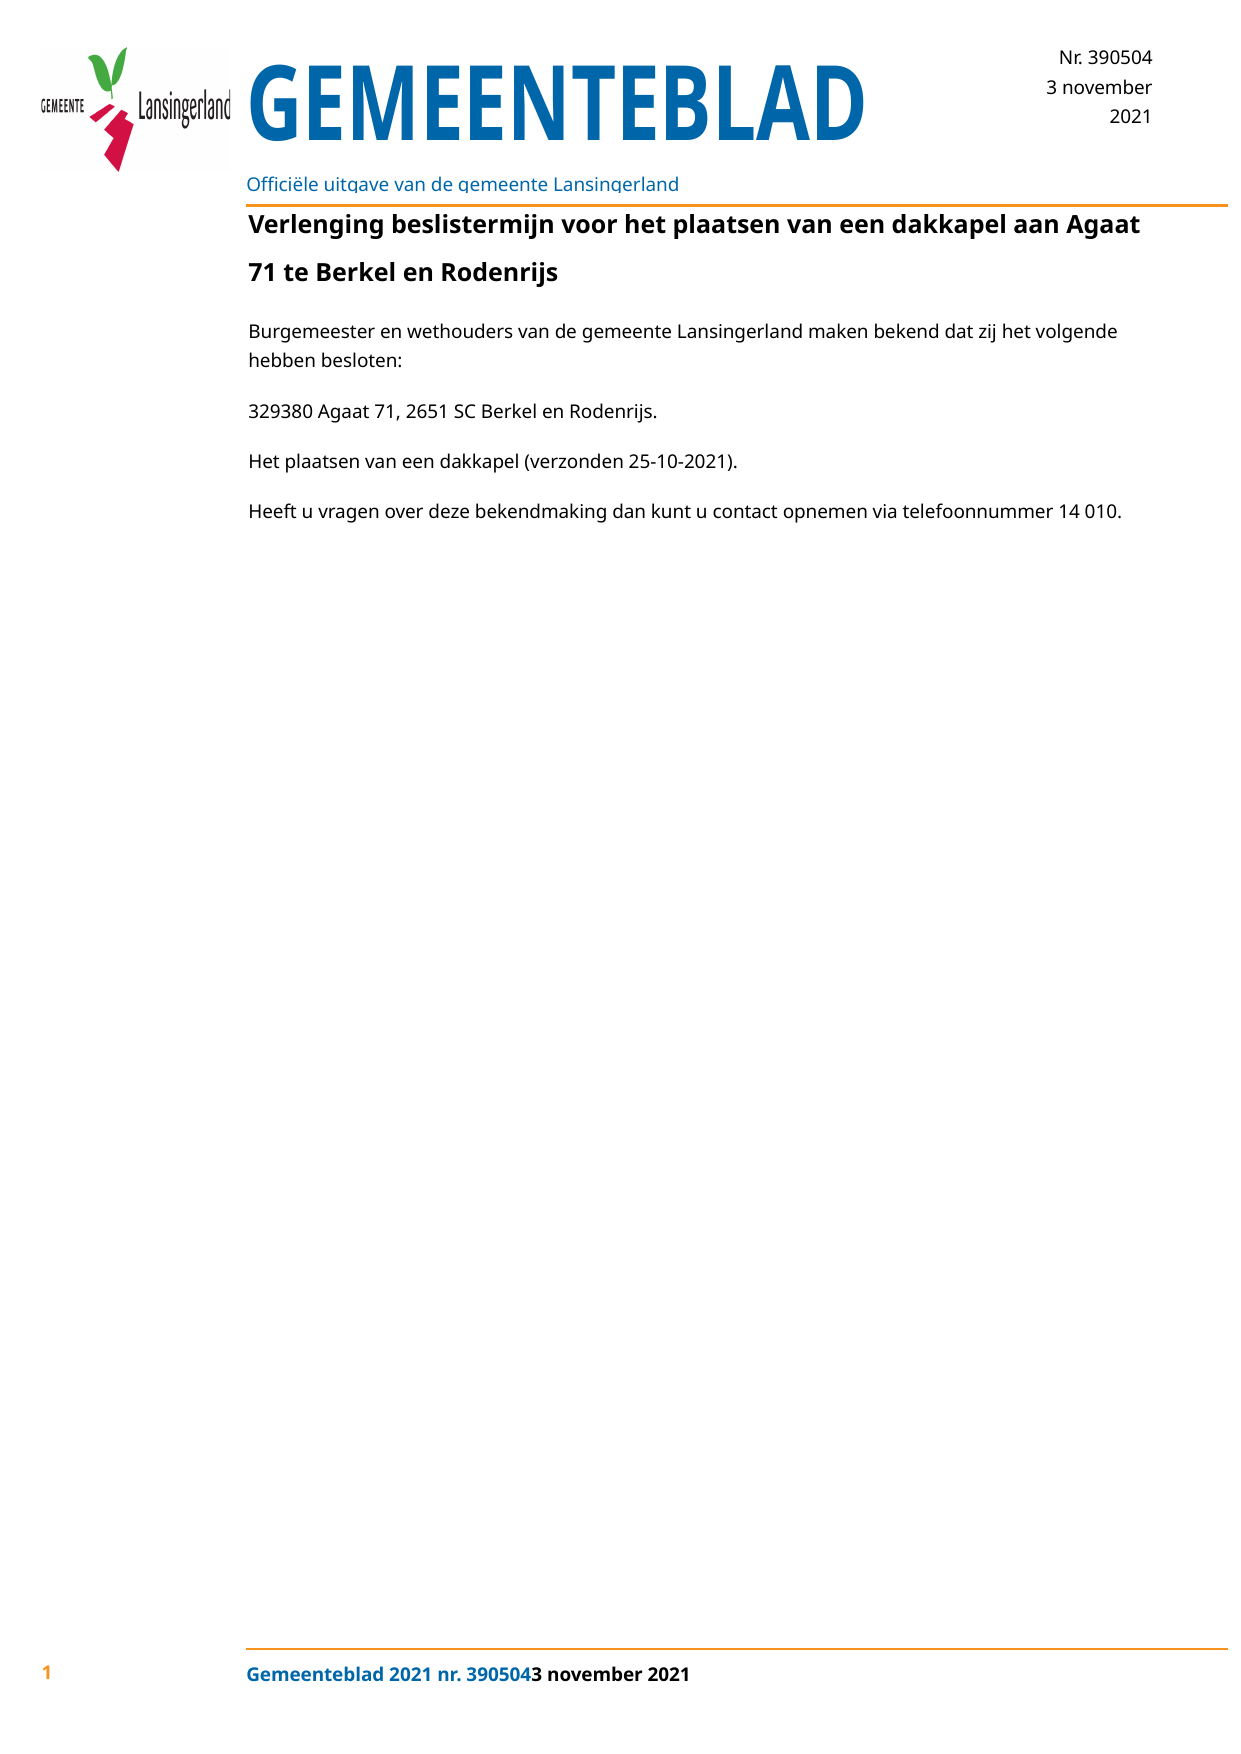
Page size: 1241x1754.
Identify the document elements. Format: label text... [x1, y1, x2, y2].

text Burgemeester en wethouders van de gemeente Lansingerland maken bekend dat zij het volgende hebben besloten: [248, 318, 1152, 373]
text Het plaatsen van een dakkapel (verzonden 25-10-2021). [248, 448, 1152, 474]
text 329380 Agaat 71, 2651 SC Berkel en Rodenrijs. [248, 398, 1152, 424]
picture [41, 47, 231, 172]
text Verlenging beslistermijn voor het plaatsen van een dakkapel aan Agaat 71 te Berkel en Rodenrijs [248, 207, 1152, 288]
text Heeft u vragen over deze bekendmaking dan kunt u contact opnemen via telefoonnummer 14 010. [248, 499, 1152, 524]
